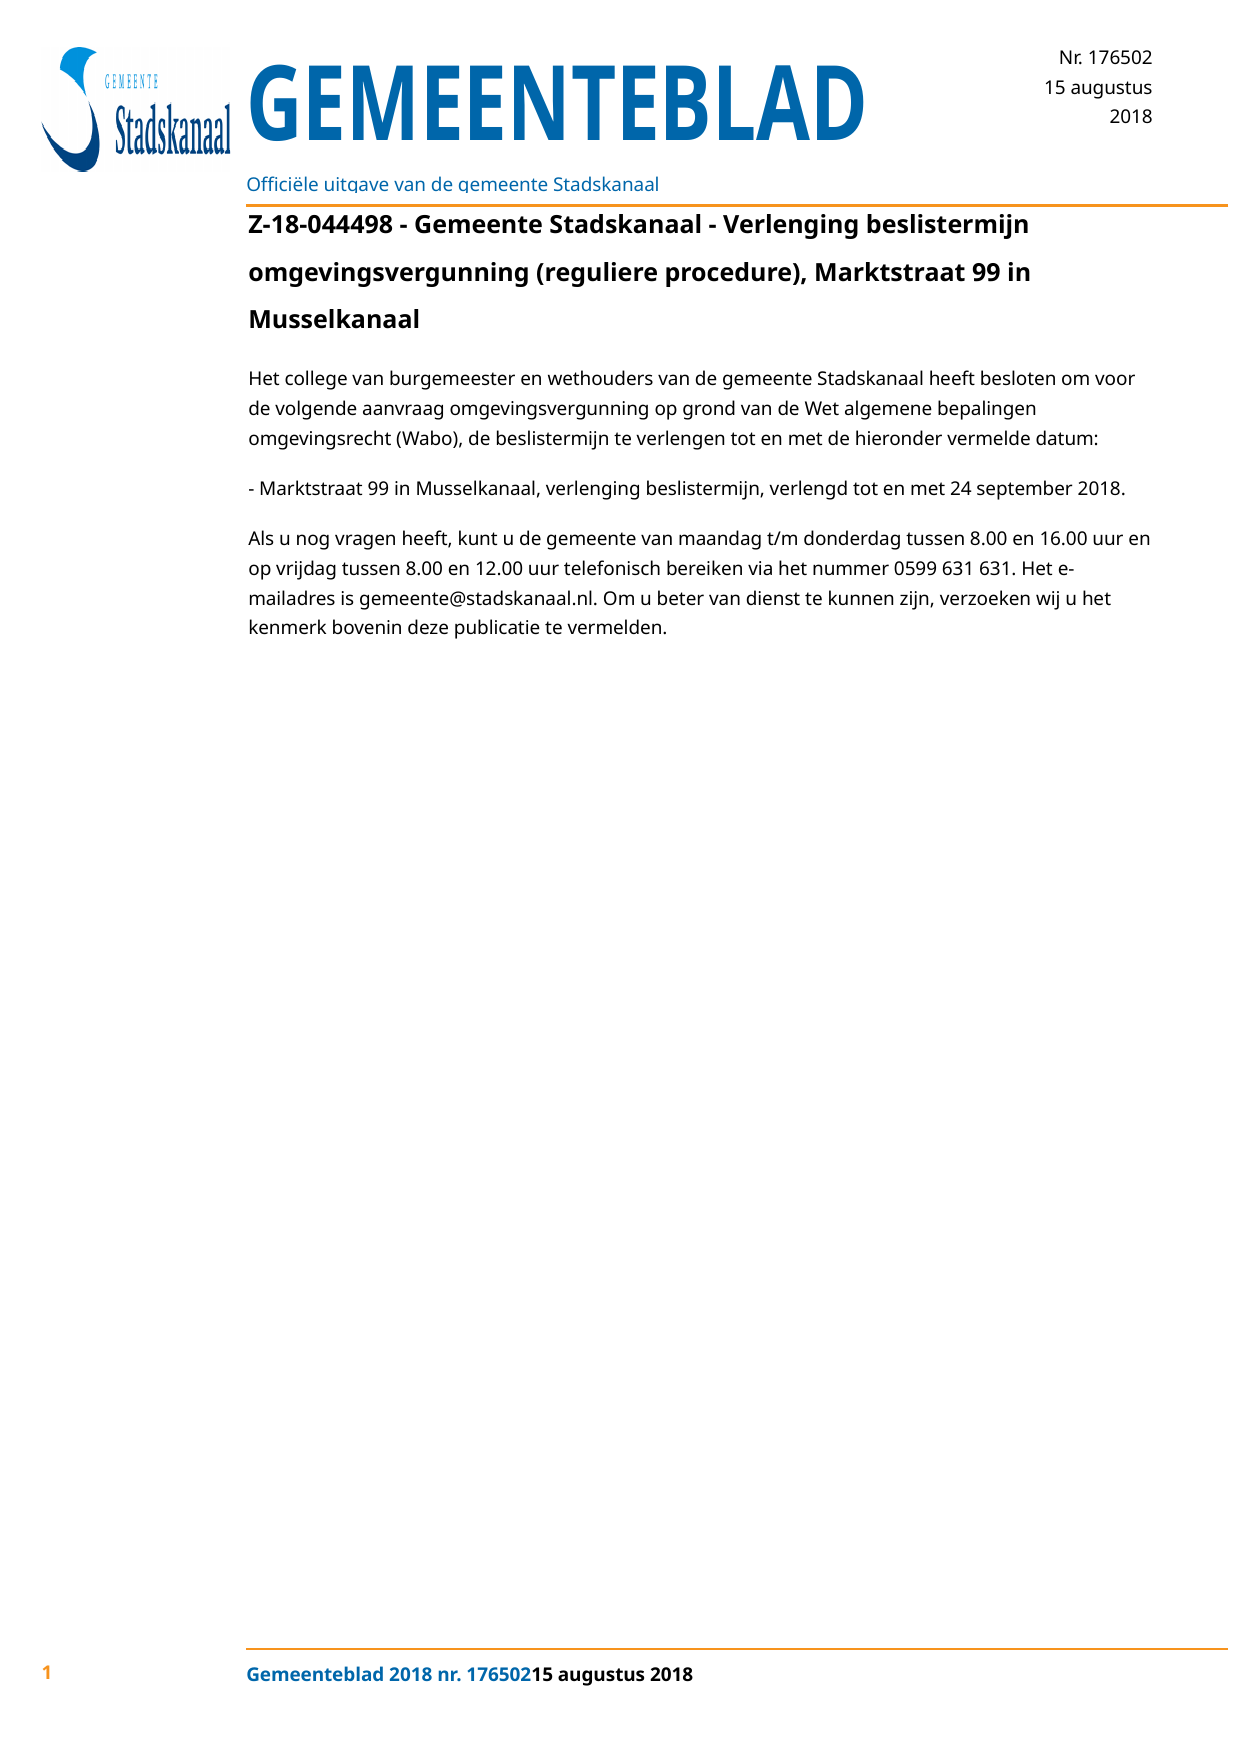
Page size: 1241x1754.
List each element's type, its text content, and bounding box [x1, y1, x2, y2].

text - Marktstraat 99 in Musselkanaal, verlenging beslistermijn, verlengd tot en met 24 september 2018. [248, 475, 1152, 501]
picture [41, 47, 231, 172]
text Als u nog vragen heeft, kunt u de gemeente van maandag t/m donderdag tussen 8.00 en 16.00 uur en op vrijdag tussen 8.00 en 12.00 uur telefonisch bereiken via het nummer 0599 631 631. Het e-mailadres is gemeente@stadskanaal.nl. Om u beter van dienst te kunnen zijn, verzoeken wij u het kenmerk bovenin deze publicatie te vermelden. [248, 526, 1152, 640]
text Z-18-044498 - Gemeente Stadskanaal - Verlenging beslistermijn omgevingsvergunning (reguliere procedure), Marktstraat 99 in Musselkanaal [248, 207, 1152, 336]
text Het college van burgemeester en wethouders van de gemeente Stadskanaal heeft besloten om voor de volgende aanvraag omgevingsvergunning op grond van de Wet algemene bepalingen omgevingsrecht (Wabo), de beslistermijn te verlengen tot en met de hieronder vermelde datum: [248, 366, 1152, 450]
